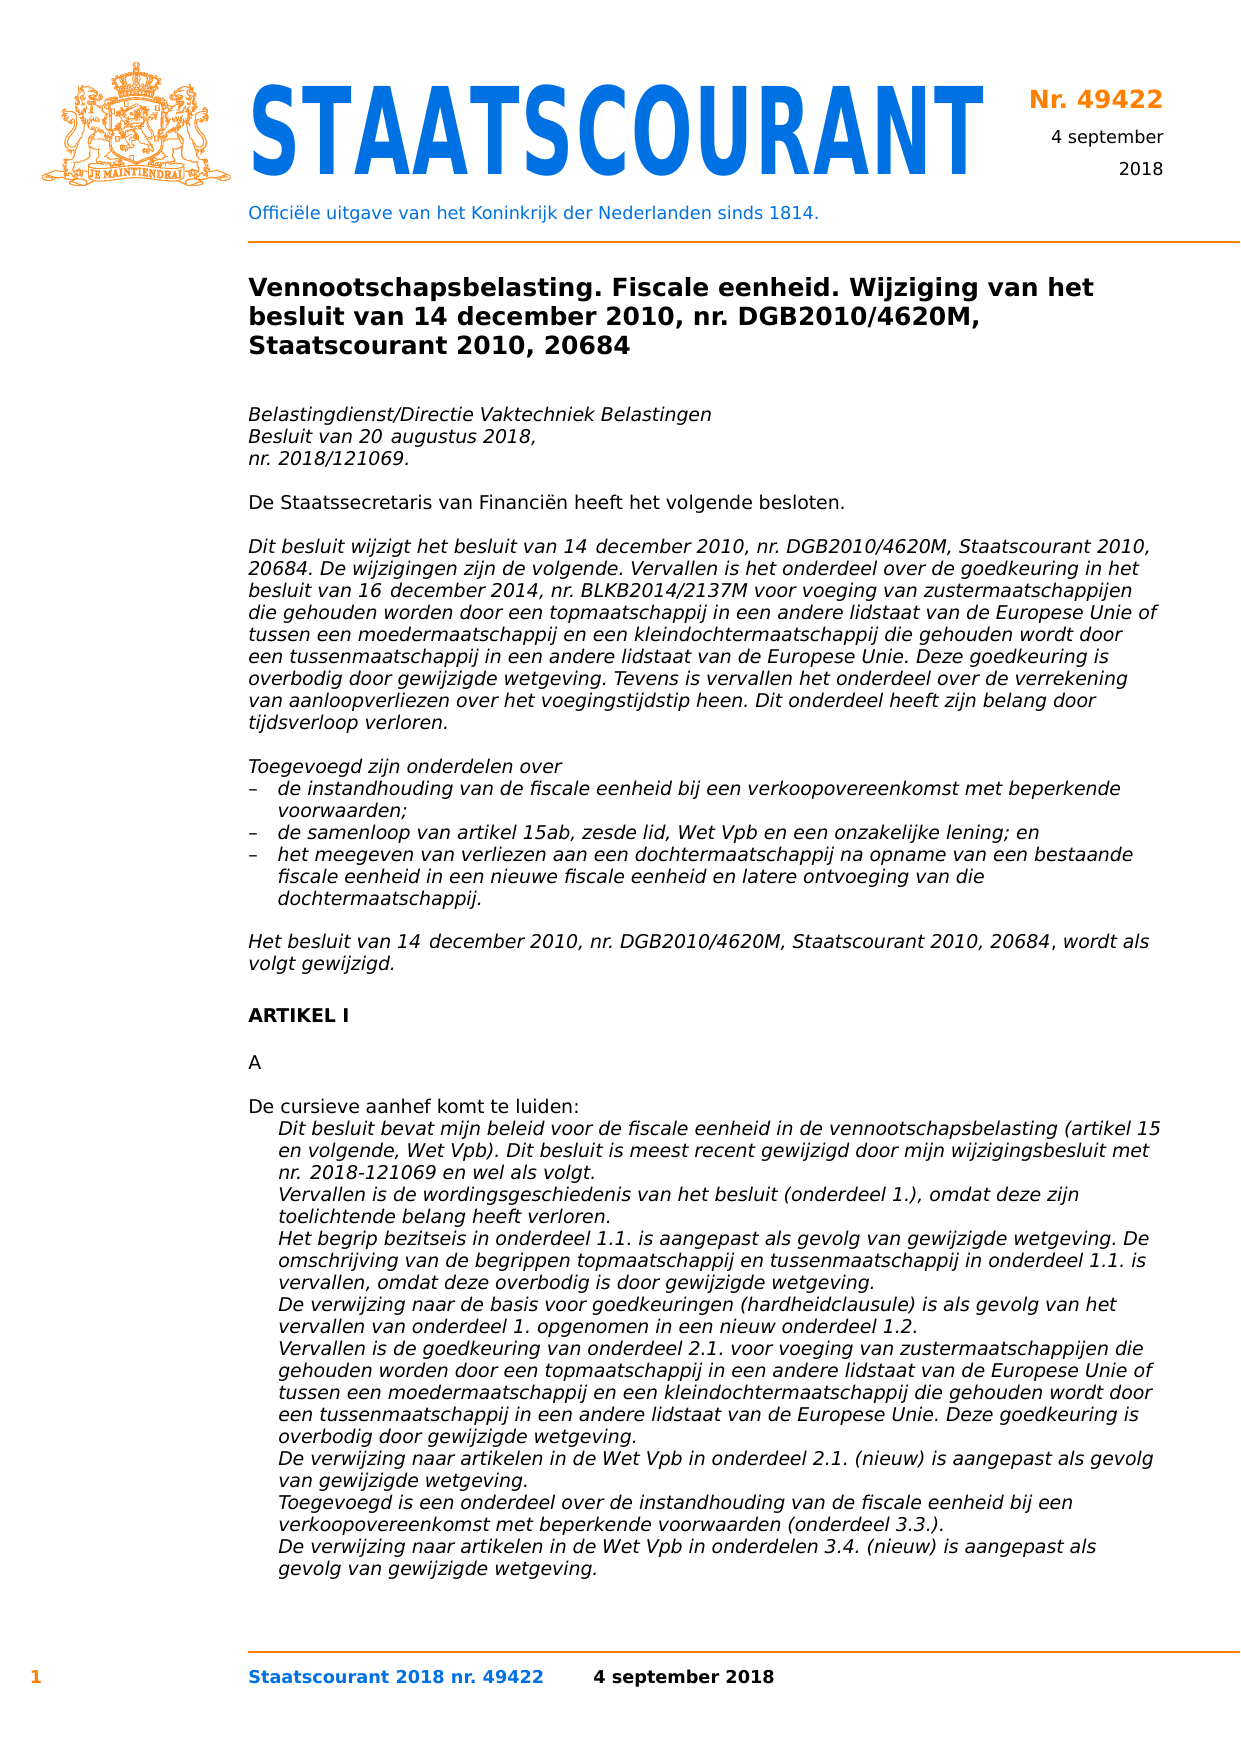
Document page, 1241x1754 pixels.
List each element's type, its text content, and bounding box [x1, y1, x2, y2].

text De verwijzing naar artikelen in de Wet Vpb in onderdelen 3.4. (nieuw) is aangepast als gevolg van gewijzigde wetgeving. [278, 1536, 1163, 1580]
text A [248, 1052, 1163, 1074]
table_header [25, 62, 248, 241]
text Vervallen is de goedkeuring van onderdeel 2.1. voor voeging van zustermaatschappijen die gehouden worden door een topmaatschappij in een andere lidstaat van de Europese Unie of tussen een moedermaatschappij en een kleindochtermaatschappij die gehouden wordt door een tussenmaatschappij in een andere lidstaat van de Europese Unie. Deze goedkeuring is overbodig door gewijzigde wetgeving. [278, 1338, 1163, 1448]
text De verwijzing naar artikelen in de Wet Vpb in onderdeel 2.1. (nieuw) is aangepast als gevolg van gewijzigde wetgeving. [278, 1448, 1163, 1492]
text Belastingdienst/Directie Vaktechniek Belastingen [248, 404, 1163, 426]
text Dit besluit wijzigt het besluit van 14 december 2010, nr. DGB2010/4620M, Staatscourant 2010, 20684. De wijzigingen zijn de volgende. Vervallen is het onderdeel over de goedkeuring in het besluit van 16 december 2014, nr. BLKB2014/2137M voor voeging van zustermaatschappijen die gehouden worden door een topmaatschappij in een andere lidstaat van de Europese Unie of tussen een moedermaatschappij en een kleindochtermaatschappij die gehouden wordt door een tussenmaatschappij in een andere lidstaat van de Europese Unie. Deze goedkeuring is overbodig door gewijzigde wetgeving. Tevens is vervallen het onderdeel over de verrekening van aanloopverliezen over het voegingstijdstip heen. Dit onderdeel heeft zijn belang door tijdsverloop verloren. [248, 536, 1163, 734]
text Besluit van 20 augustus 2018, [248, 426, 1163, 448]
text Toegevoegd zijn onderdelen over [248, 756, 1163, 778]
text De cursieve aanhef komt te luiden: [248, 1096, 1163, 1118]
text Het besluit van 14 december 2010, nr. DGB2010/4620M, Staatscourant 2010, 20684, wordt als volgt gewijzigd. [248, 931, 1163, 975]
text nr. 2018/121069. [248, 448, 1163, 470]
table_cell 2018 [998, 153, 1240, 203]
text De verwijzing naar de basis voor goedkeuringen (hardheidclausule) is als gevolg van het vervallen van onderdeel 1. opgenomen in een nieuw onderdeel 1.2. [278, 1294, 1163, 1338]
table_header STAATSCOURANT [248, 62, 998, 203]
text Dit besluit bevat mijn beleid voor de fiscale eenheid in de vennootschapsbelasting (artikel 15 en volgende, Wet Vpb). Dit besluit is meest recent gewijzigd door mijn wijzigingsbesluit met nr. 2018-121069 en wel als volgt. [278, 1118, 1163, 1184]
picture [41, 62, 231, 186]
subtitle ARTIKEL I [248, 1005, 1163, 1027]
text – het meegeven van verliezen aan een dochtermaatschappij na opname van een bestaande fiscale eenheid in een nieuwe fiscale eenheid en latere ontvoeging van die dochtermaatschappij. [248, 843, 1163, 909]
text – de instandhouding van de fiscale eenheid bij een verkoopovereenkomst met beperkende voorwaarden; [248, 778, 1163, 822]
text – de samenloop van artikel 15ab, zesde lid, Wet Vpb en een onzakelijke lening; en [248, 822, 1163, 843]
table_cell 4 september [998, 121, 1240, 153]
table_cell Officiële uitgave van het Koninkrijk der Nederlanden sinds 1814. [248, 203, 1240, 241]
text Het begrip bezitseis in onderdeel 1.1. is aangepast als gevolg van gewijzigde wetgeving. De omschrijving van de begrippen topmaatschappij en tussenmaatschappij in onderdeel 1.1. is vervallen, omdat deze overbodig is door gewijzigde wetgeving. [278, 1228, 1163, 1294]
subtitle Vennootschapsbelasting. Fiscale eenheid. Wijziging van het besluit van 14 december 2010, nr. DGB2010/4620M, Staatscourant 2010, 20684 [248, 273, 1163, 361]
text Toegevoegd is een onderdeel over de instandhouding van de fiscale eenheid bij een verkoopovereenkomst met beperkende voorwaarden (onderdeel 3.3.). [278, 1492, 1163, 1536]
text Vervallen is de wordingsgeschiedenis van het besluit (onderdeel 1.), omdat deze zijn toelichtende belang heeft verloren. [278, 1184, 1163, 1228]
table_header Nr. 49422 [998, 62, 1240, 121]
text De Staatssecretaris van Financiën heeft het volgende besloten. [248, 492, 1163, 514]
